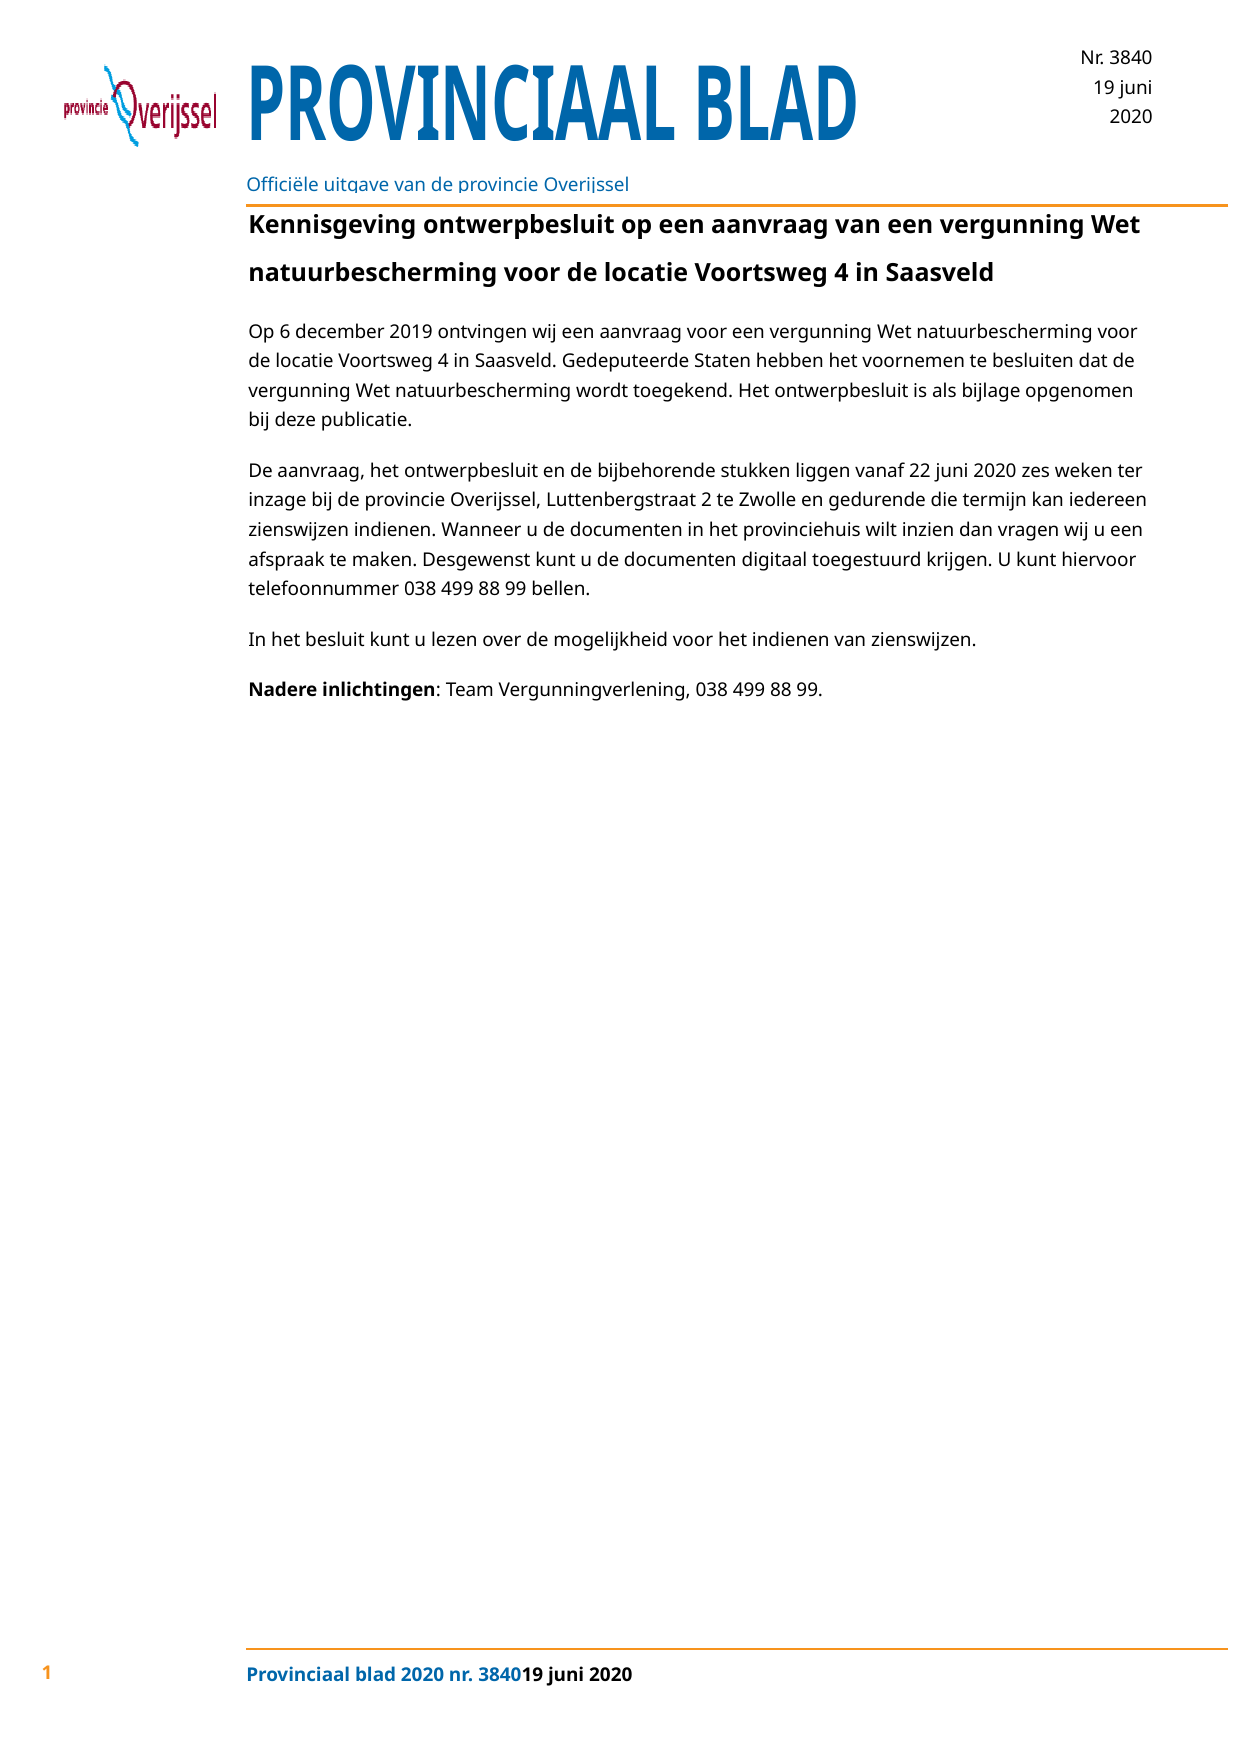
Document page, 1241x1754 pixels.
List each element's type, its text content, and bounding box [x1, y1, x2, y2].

text In het besluit kunt u lezen over de mogelijkheid voor het indienen van zienswijzen. [248, 626, 1152, 652]
text Op 6 december 2019 ontvingen wij een aanvraag voor een vergunning Wet natuurbescherming voor de locatie Voortsweg 4 in Saasveld. Gedeputeerde Staten hebben het voornemen te besluiten dat de vergunning Wet natuurbescherming wordt toegekend. Het ontwerpbesluit is als bijlage opgenomen bij deze publicatie. [248, 318, 1152, 432]
text Kennisgeving ontwerpbesluit op een aanvraag van een vergunning Wet natuurbescherming voor de locatie Voortsweg 4 in Saasveld [248, 207, 1152, 288]
picture [41, 47, 231, 172]
text De aanvraag, het ontwerpbesluit en de bijbehorende stukken liggen vanaf 22 juni 2020 zes weken ter inzage bij de provincie Overijssel, Luttenbergstraat 2 te Zwolle en gedurende die termijn kan iedereen zienswijzen indienen. Wanneer u de documenten in het provinciehuis wilt inzien dan vragen wij u een afspraak te maken. Desgewenst kunt u de documenten digitaal toegestuurd krijgen. U kunt hiervoor telefoonnummer 038 499 88 99 bellen. [248, 457, 1152, 601]
text Nadere inlichtingen: Team Vergunningverlening, 038 499 88 99. [248, 676, 1152, 702]
